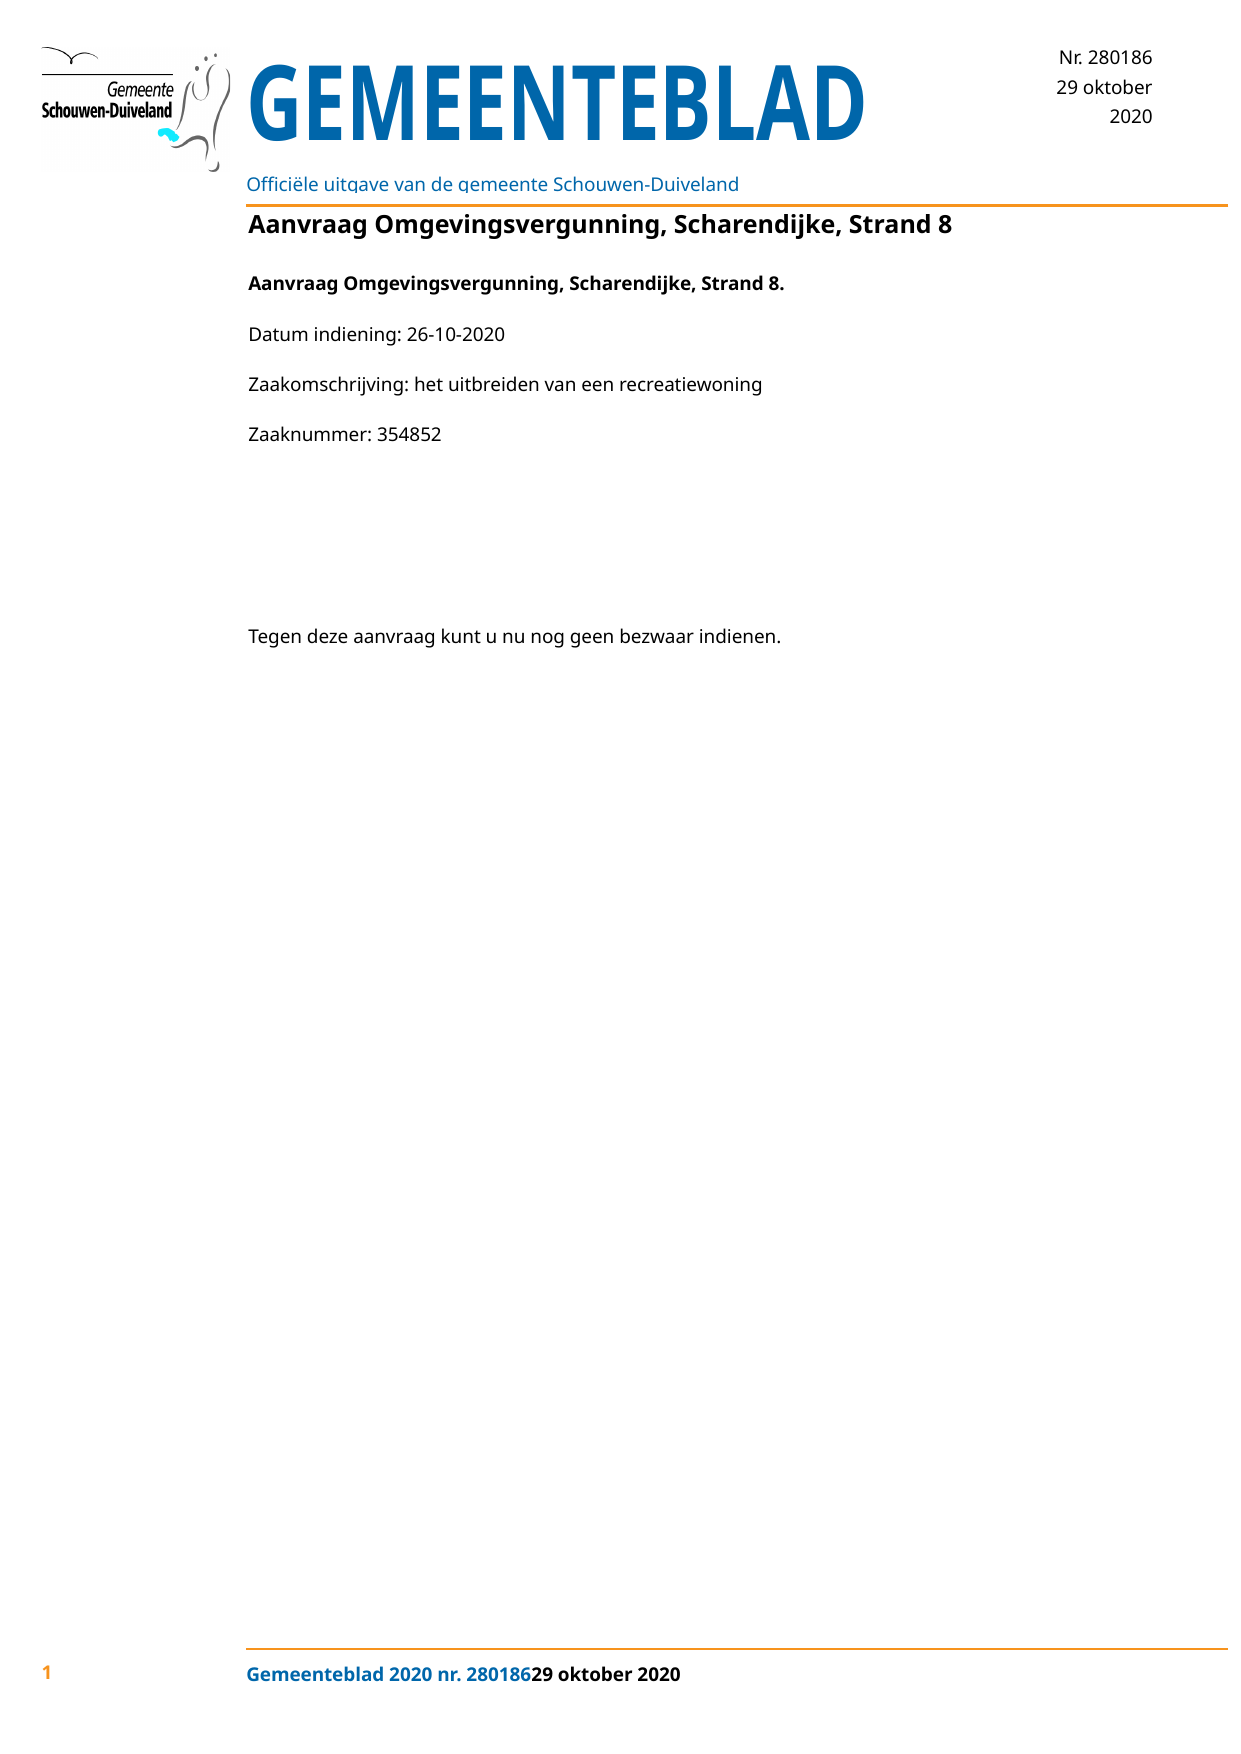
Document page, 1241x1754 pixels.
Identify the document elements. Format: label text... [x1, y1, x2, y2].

text Datum indiening: 26-10-2020 [248, 321, 1152, 346]
text Aanvraag Omgevingsvergunning, Scharendijke, Strand 8. [248, 270, 1152, 296]
text Zaaknummer: 354852 [248, 422, 1152, 447]
text Tegen deze aanvraag kunt u nu nog geen bezwaar indienen. [248, 623, 1152, 649]
text Aanvraag Omgevingsvergunning, Scharendijke, Strand 8 [248, 207, 1152, 241]
text Zaakomschrijving: het uitbreiden van een recreatiewoning [248, 371, 1152, 397]
picture [41, 47, 231, 172]
